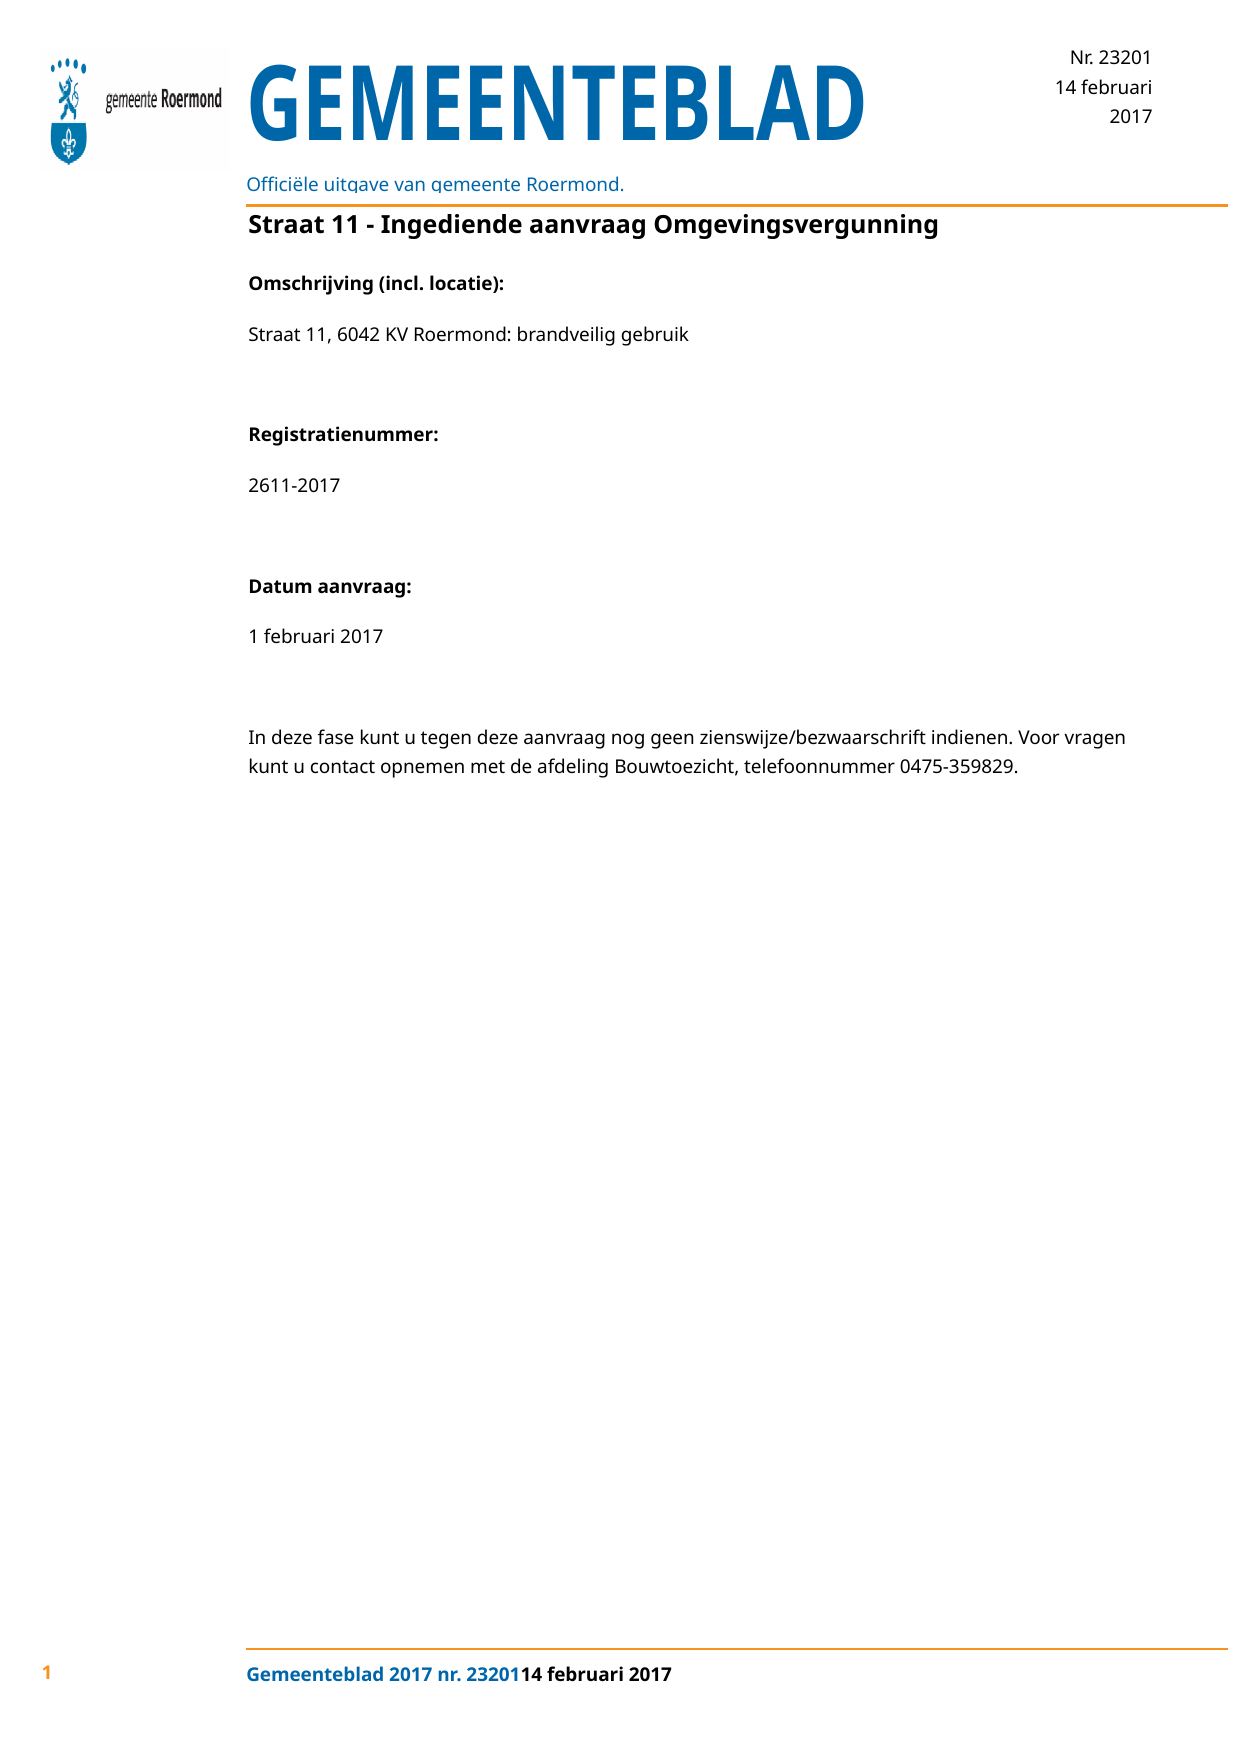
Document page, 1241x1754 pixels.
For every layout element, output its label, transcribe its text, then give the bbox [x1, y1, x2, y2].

text In deze fase kunt u tegen deze aanvraag nog geen zienswijze/bezwaarschrift indienen. Voor vragen kunt u contact opnemen met de afdeling Bouwtoezicht, telefoonnummer 0475-359829. [248, 724, 1152, 779]
text 1 februari 2017 [248, 623, 1152, 649]
text 2611-2017 [248, 472, 1152, 498]
text Omschrijving (incl. locatie): [248, 270, 1152, 296]
text Straat 11 - Ingediende aanvraag Omgevingsvergunning [248, 207, 1152, 241]
text Datum aanvraag: [248, 573, 1152, 598]
text Registratienummer: [248, 422, 1152, 447]
picture [41, 47, 231, 172]
text Straat 11, 6042 KV Roermond: brandveilig gebruik [248, 321, 1152, 346]
